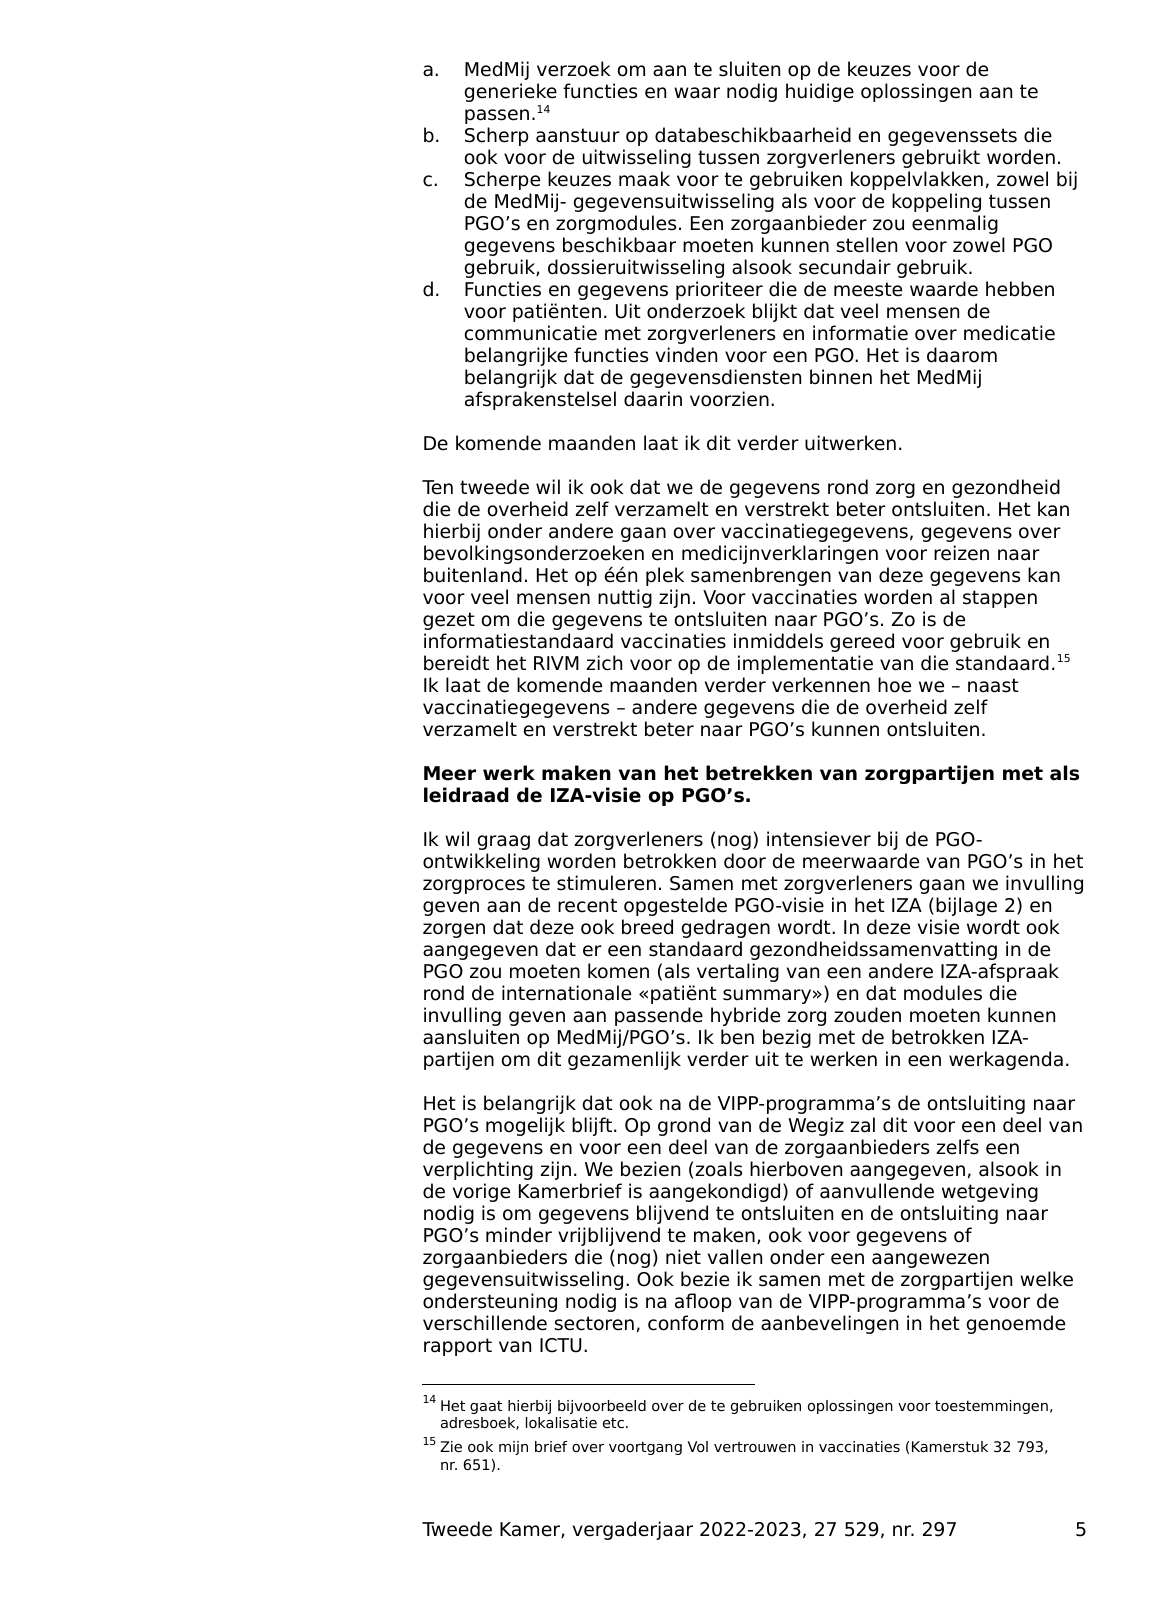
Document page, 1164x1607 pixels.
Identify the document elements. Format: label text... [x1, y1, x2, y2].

text Ten tweede wil ik ook dat we de gegevens rond zorg en gezondheid die de overheid zelf verzamelt en verstrekt beter ontsluiten. Het kan hierbij onder andere gaan over vaccinatiegegevens, gegevens over bevolkingsonderzoeken en medicijnverklaringen voor reizen naar buitenland. Het op één plek samenbrengen van deze gegevens kan voor veel mensen nuttig zijn. Voor vaccinaties worden al stappen gezet om die gegevens te ontsluiten naar PGO’s. Zo is de informatiestandaard vaccinaties inmiddels gereed voor gebruik en bereidt het RIVM zich voor op de implementatie van die standaard. Ik laat de komende maanden verder verkennen hoe we – naast vaccinatiegegevens – andere gegevens die de overheid zelf verzamelt en verstrekt beter naar PGO’s kunnen ontsluiten. [422, 477, 1087, 741]
text a. MedMij verzoek om aan te sluiten op de keuzes voor de generieke functies en waar nodig huidige oplossingen aan te passen. [422, 59, 1087, 125]
text Het gaat hierbij bijvoorbeeld over de te gebruiken oplossingen voor toestemmingen, adresboek, lokalisatie etc. [422, 1393, 1087, 1432]
text De komende maanden laat ik dit verder uitwerken. [422, 433, 1087, 455]
text Het is belangrijk dat ook na de VIPP-programma’s de ontsluiting naar PGO’s mogelijk blijft. Op grond van de Wegiz zal dit voor een deel van de gegevens en voor een deel van de zorgaanbieders zelfs een verplichting zijn. We bezien (zoals hierboven aangegeven, alsook in de vorige Kamerbrief is aangekondigd) of aanvullende wetgeving nodig is om gegevens blijvend te ontsluiten en de ontsluiting naar PGO’s minder vrijblijvend te maken, ook voor gegevens of zorgaanbieders die (nog) niet vallen onder een aangewezen gegevensuitwisseling. Ook bezie ik samen met de zorgpartijen welke ondersteuning nodig is na afloop van de VIPP-programma’s voor de verschillende sectoren, conform de aanbevelingen in het genoemde rapport van ICTU. [422, 1093, 1087, 1357]
text Zie ook mijn brief over voortgang Vol vertrouwen in vaccinaties (Kamerstuk 32 793, nr. 651). [422, 1435, 1087, 1474]
subtitle Meer werk maken van het betrekken van zorgpartijen met als leidraad de IZA-visie op PGO’s. [422, 763, 1087, 807]
text Ik wil graag dat zorgverleners (nog) intensiever bij de PGO-ontwikkeling worden betrokken door de meerwaarde van PGO’s in het zorgproces te stimuleren. Samen met zorgverleners gaan we invulling geven aan de recent opgestelde PGO-visie in het IZA (bijlage 2) en zorgen dat deze ook breed gedragen wordt. In deze visie wordt ook aangegeven dat er een standaard gezondheidssamenvatting in de PGO zou moeten komen (als vertaling van een andere IZA-afspraak rond de internationale «patiënt summary») en dat modules die invulling geven aan passende hybride zorg zouden moeten kunnen aansluiten op MedMij/PGO’s. Ik ben bezig met de betrokken IZA-partijen om dit gezamenlijk verder uit te werken in een werkagenda. [422, 829, 1087, 1071]
text b. Scherp aanstuur op databeschikbaarheid en gegevenssets die ook voor de uitwisseling tussen zorgverleners gebruikt worden. [422, 125, 1087, 169]
text d. Functies en gegevens prioriteer die de meeste waarde hebben voor patiënten. Uit onderzoek blijkt dat veel mensen de communicatie met zorgverleners en informatie over medicatie belangrijke functies vinden voor een PGO. Het is daarom belangrijk dat de gegevensdiensten binnen het MedMij afsprakenstelsel daarin voorzien. [422, 279, 1087, 411]
text c. Scherpe keuzes maak voor te gebruiken koppelvlakken, zowel bij de MedMij- gegevensuitwisseling als voor de koppeling tussen PGO’s en zorgmodules. Een zorgaanbieder zou eenmalig gegevens beschikbaar moeten kunnen stellen voor zowel PGO gebruik, dossieruitwisseling alsook secundair gebruik. [422, 169, 1087, 279]
